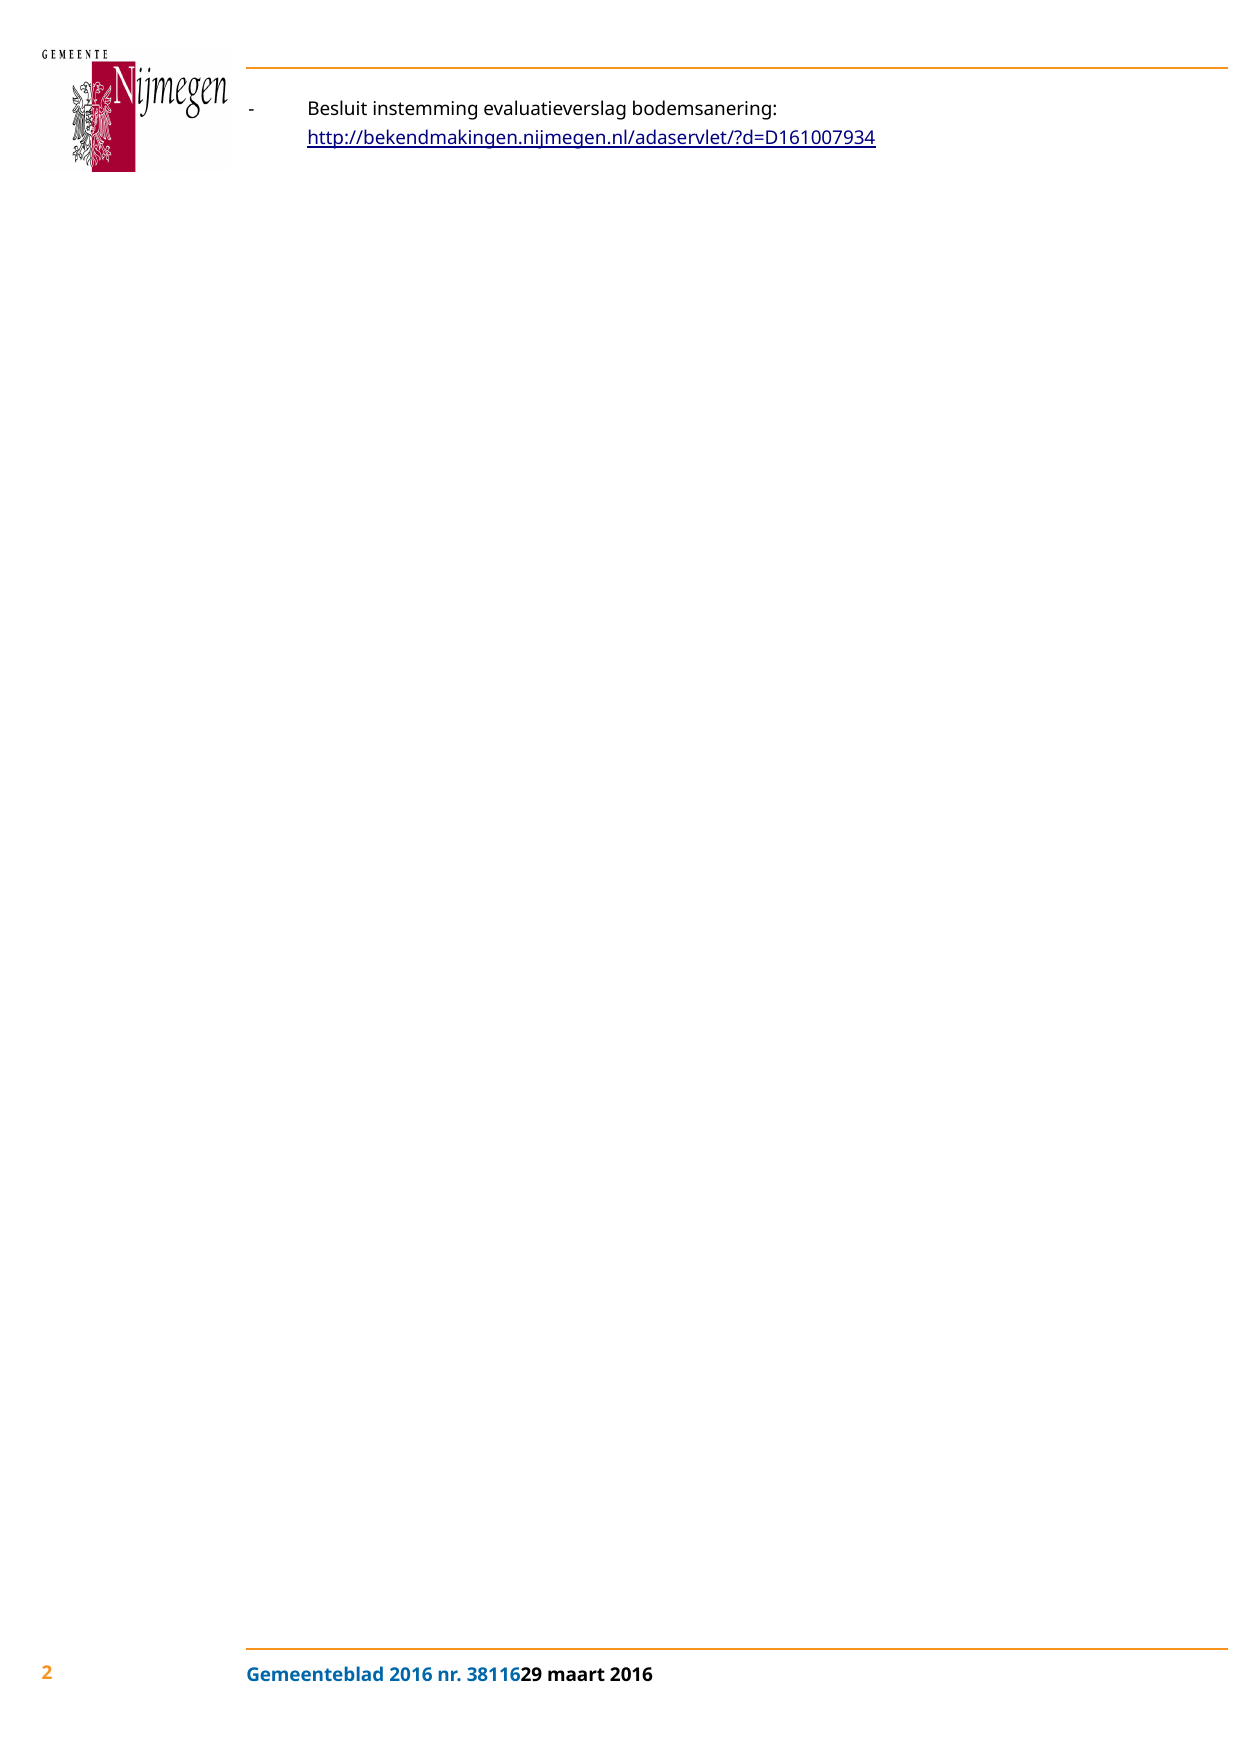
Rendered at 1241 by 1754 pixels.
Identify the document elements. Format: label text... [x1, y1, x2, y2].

picture [41, 47, 231, 172]
list Besluit instemming evaluatieverslag bodemsanering: http://bekendmakingen.nijmegen.nl/adaservlet/?d=D161007934 [248, 95, 1152, 150]
